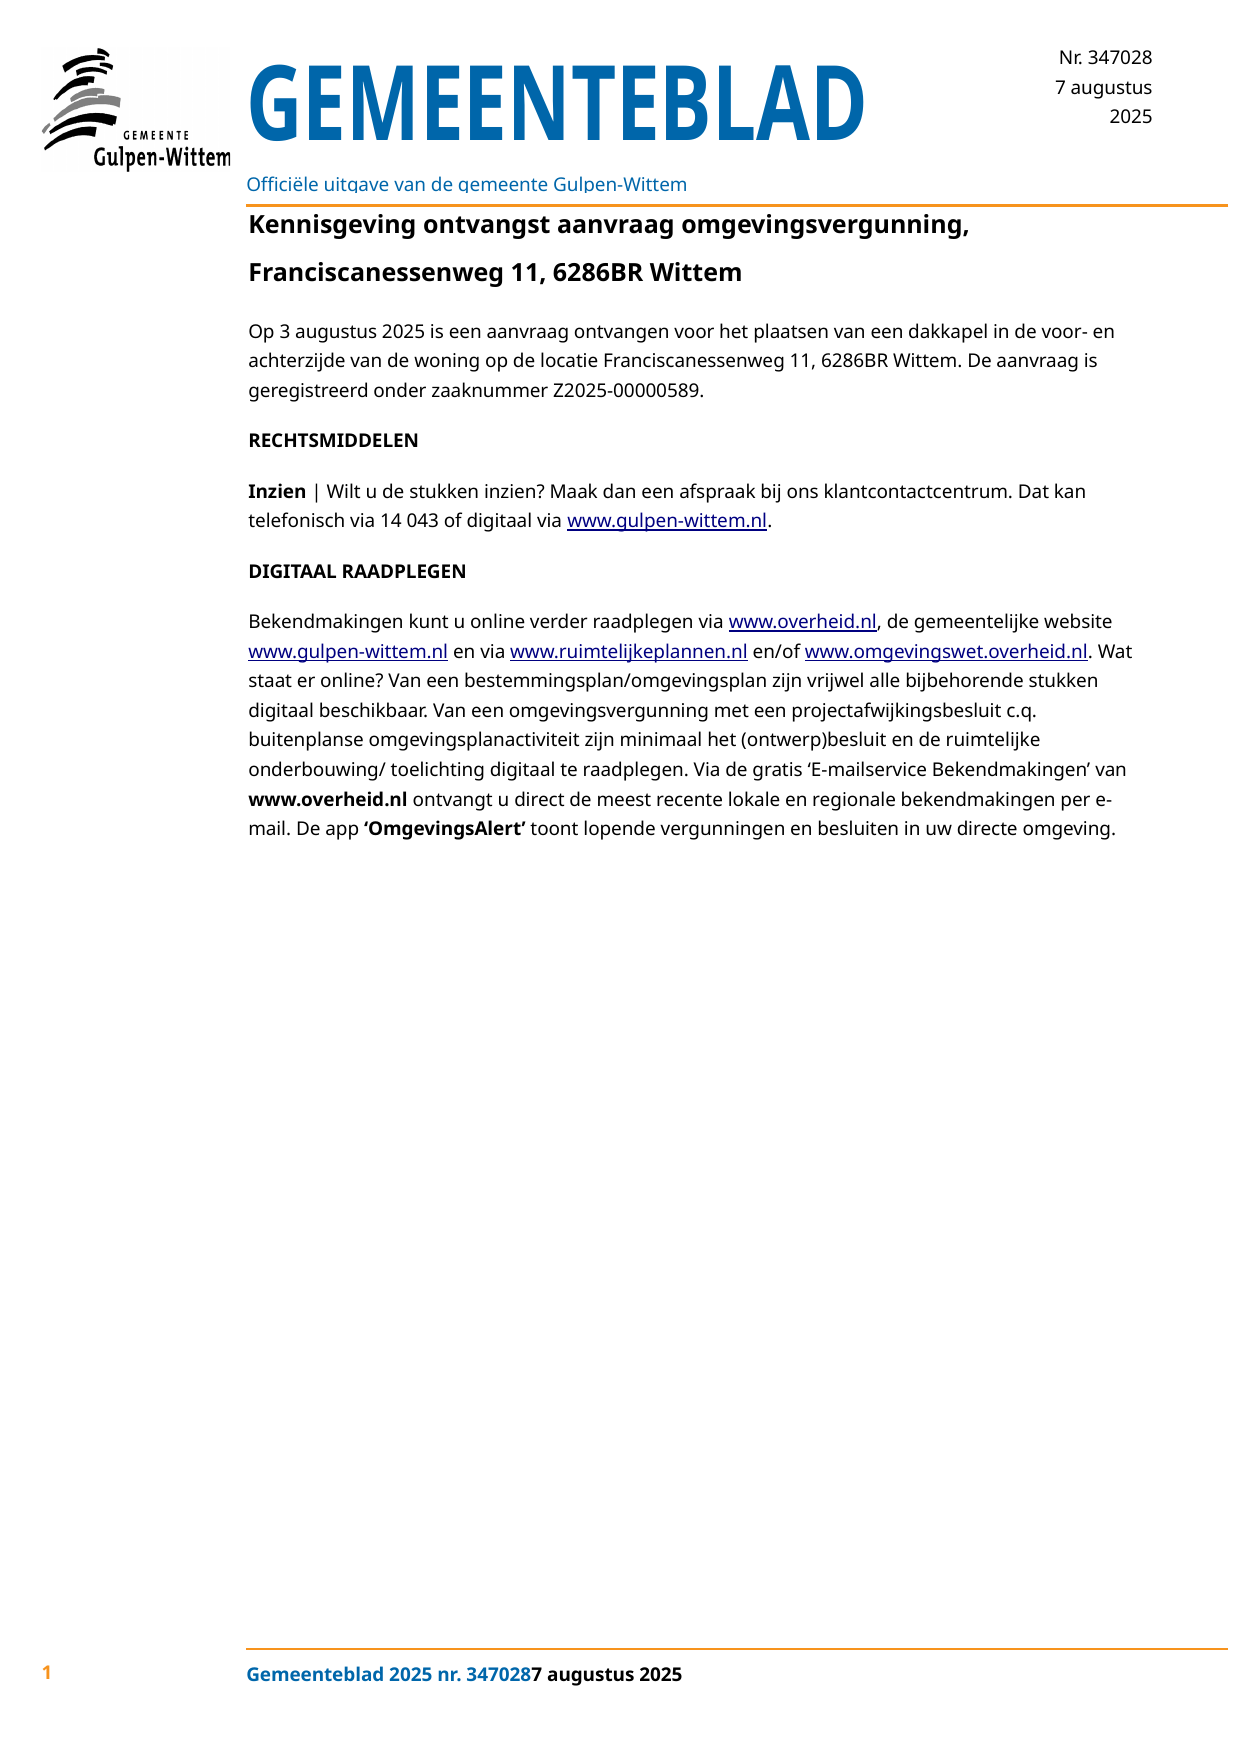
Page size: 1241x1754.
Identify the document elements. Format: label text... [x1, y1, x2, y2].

text Bekendmakingen kunt u online verder raadplegen via www.overheid.nl, de gemeentelijke website www.gulpen-wittem.nl en via www.ruimtelijkeplannen.nl en/of www.omgevingswet.overheid.nl. Wat staat er online? Van een bestemmingsplan/omgevingsplan zijn vrijwel alle bijbehorende stukken digitaal beschikbaar. Van een omgevingsvergunning met een projectafwijkingsbesluit c.q. buitenplanse omgevingsplanactiviteit zijn minimaal het (ontwerp)besluit en de ruimtelijke onderbouwing/ toelichting digitaal te raadplegen. Via de gratis ‘E-mailservice Bekendmakingen’ van www.overheid.nl ontvangt u direct de meest recente lokale en regionale bekendmakingen per e-mail. De app ‘OmgevingsAlert’ toont lopende vergunningen en besluiten in uw directe omgeving. [248, 608, 1152, 841]
text RECHTSMIDDELEN [248, 427, 1152, 453]
text Op 3 augustus 2025 is een aanvraag ontvangen voor het plaatsen van een dakkapel in de voor- en achterzijde van de woning op de locatie Franciscanessenweg 11, 6286BR Wittem. De aanvraag is geregistreerd onder zaaknummer Z2025-00000589. [248, 318, 1152, 403]
text Kennisgeving ontvangst aanvraag omgevingsvergunning, Franciscanessenweg 11, 6286BR Wittem [248, 207, 1152, 288]
text DIGITAAL RAADPLEGEN [248, 558, 1152, 584]
text Inzien | Wilt u de stukken inzien? Maak dan een afspraak bij ons klantcontactcentrum. Dat kan telefonisch via 14 043 of digitaal via www.gulpen-wittem.nl. [248, 478, 1152, 533]
picture [41, 47, 231, 172]
